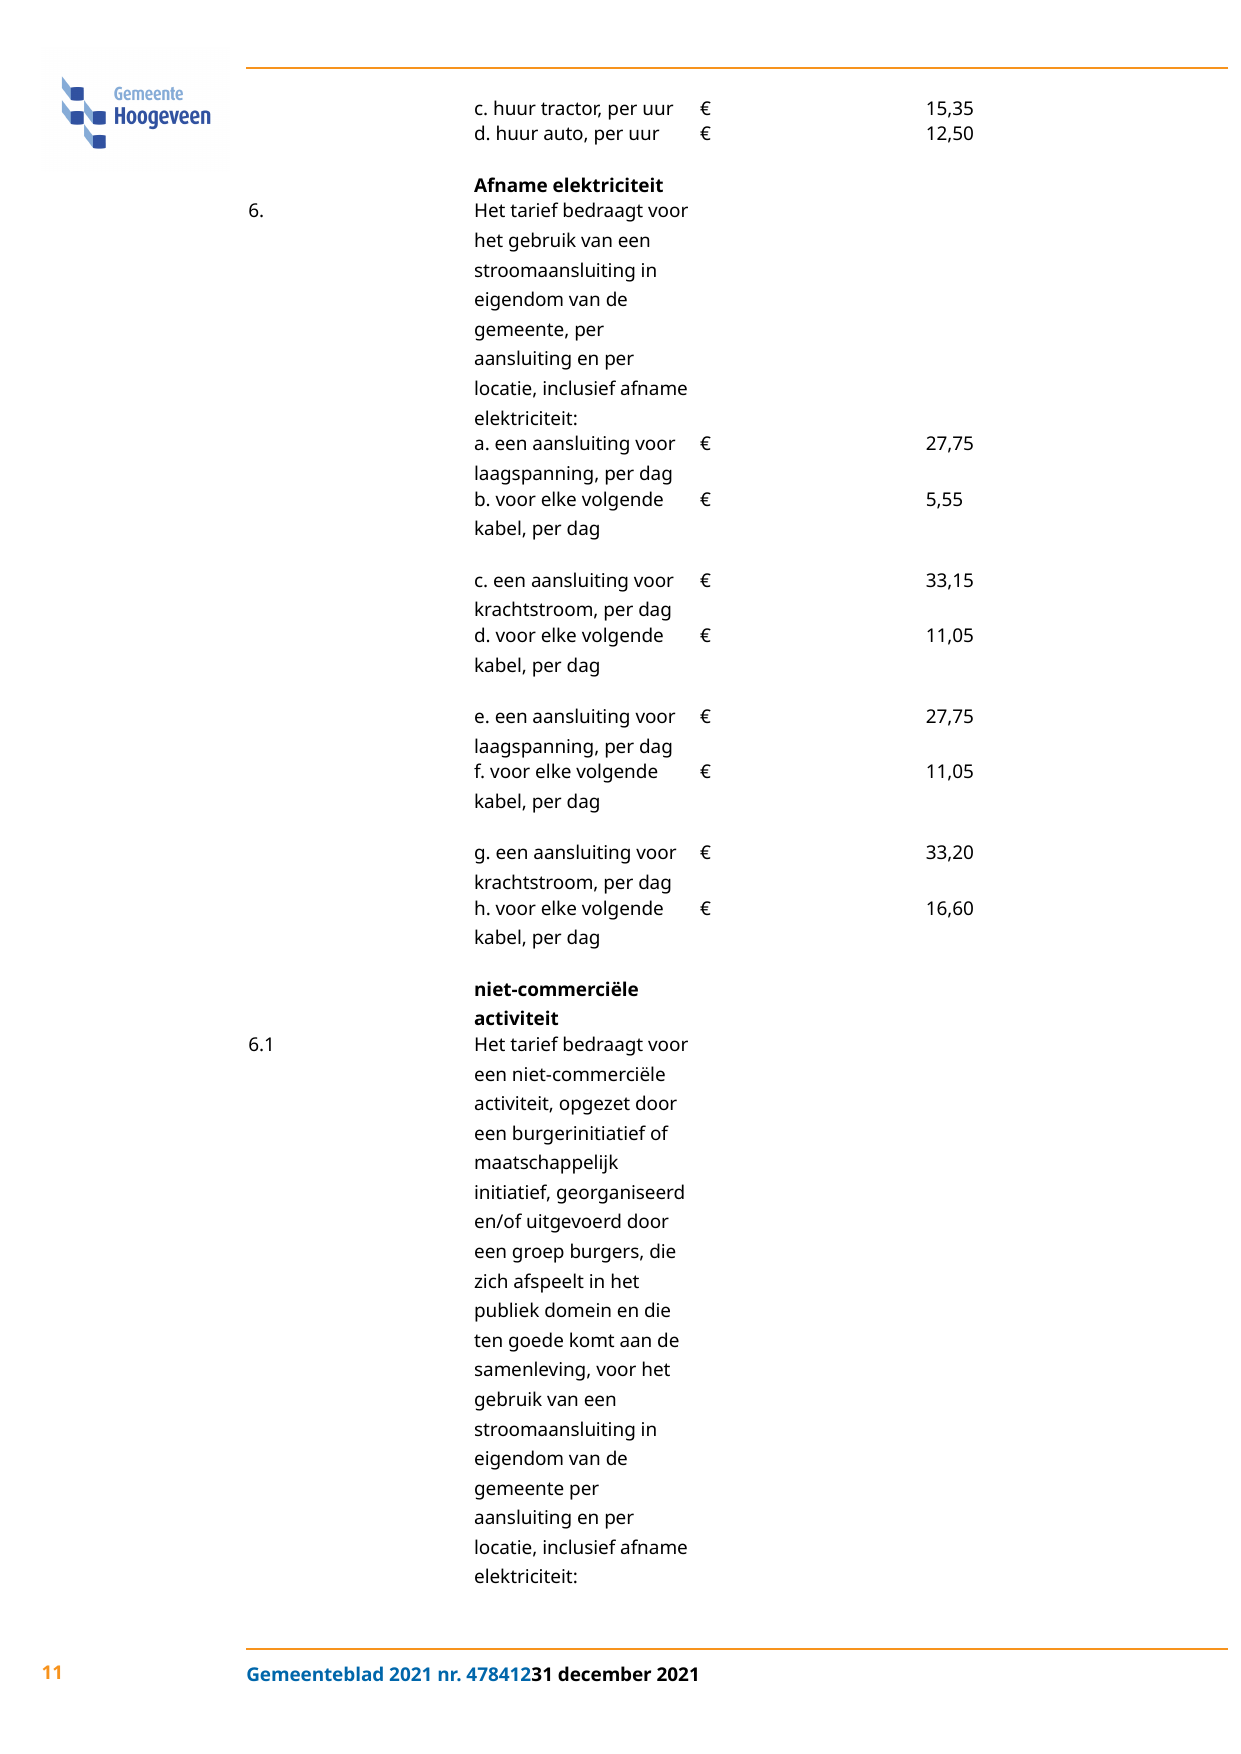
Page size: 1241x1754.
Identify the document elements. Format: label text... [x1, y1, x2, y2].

table_cell [700, 198, 926, 431]
table_cell [248, 486, 474, 541]
table_cell [700, 172, 926, 198]
table_cell [474, 678, 700, 703]
table_cell 6. [248, 198, 474, 431]
table_cell [248, 814, 474, 839]
table_cell € [700, 121, 926, 146]
table_cell [248, 431, 474, 486]
picture [41, 47, 231, 172]
table_cell [248, 759, 474, 814]
table_cell a. een aansluiting voor laagspanning, per dag [474, 431, 700, 486]
table_cell [248, 95, 474, 121]
table_cell c. huur tractor, per uur [474, 95, 700, 121]
table_cell [700, 678, 926, 703]
table_cell € [700, 759, 926, 814]
table_cell [474, 146, 700, 172]
table_cell g. een aansluiting voor krachtstroom, per dag [474, 840, 700, 895]
table_cell [926, 814, 1152, 839]
table_cell 33,15 [926, 567, 1152, 622]
table_cell € [700, 895, 926, 950]
table_cell [474, 950, 700, 976]
table_cell [474, 814, 700, 839]
table_cell [248, 840, 474, 895]
table_cell [248, 950, 474, 976]
table_cell Het tarief bedraagt voor het gebruik van een stroomaansluiting in eigendom van de gemeente, per aansluiting en per locatie, inclusief afname elektriciteit: [474, 198, 700, 431]
table_cell f. voor elke volgende kabel, per dag [474, 759, 700, 814]
table_cell niet-commerciële activiteit [474, 976, 700, 1031]
table_cell 11,05 [926, 759, 1152, 814]
table_cell b. voor elke volgende kabel, per dag [474, 486, 700, 541]
table_cell Afname elektriciteit [474, 172, 700, 198]
table_cell 11,05 [926, 622, 1152, 677]
table_cell [926, 1031, 1152, 1589]
table_cell € [700, 486, 926, 541]
table_cell c. een aansluiting voor krachtstroom, per dag [474, 567, 700, 622]
table_cell [248, 121, 474, 146]
table_cell [700, 541, 926, 567]
table_cell [248, 678, 474, 703]
table_cell [926, 976, 1152, 1031]
table_cell 6.1 [248, 1031, 474, 1589]
table_cell [248, 976, 474, 1031]
table_cell € [700, 567, 926, 622]
table_cell € [700, 95, 926, 121]
table_cell [926, 146, 1152, 172]
table_cell € [700, 703, 926, 758]
table_cell 5,55 [926, 486, 1152, 541]
table_cell 16,60 [926, 895, 1152, 950]
table_cell [926, 541, 1152, 567]
table_cell [700, 146, 926, 172]
table_cell [926, 172, 1152, 198]
table_cell [700, 814, 926, 839]
table_cell [926, 678, 1152, 703]
table_cell [700, 976, 926, 1031]
table_cell [248, 172, 474, 198]
table_cell 27,75 [926, 703, 1152, 758]
table_cell € [700, 622, 926, 677]
table_cell € [700, 431, 926, 486]
table_cell [700, 950, 926, 976]
table_cell e. een aansluiting voor laagspanning, per dag [474, 703, 700, 758]
table_cell 15,35 [926, 95, 1152, 121]
table_cell [248, 895, 474, 950]
table_cell 27,75 [926, 431, 1152, 486]
table_cell [700, 1031, 926, 1589]
table_cell d. huur auto, per uur [474, 121, 700, 146]
table_cell [248, 541, 474, 567]
table_cell Het tarief bedraagt voor een niet-commerciële activiteit, opgezet door een burgerinitiatief of maatschappelijk initiatief, georganiseerd en/of uitgevoerd door een groep burgers, die zich afspeelt in het publiek domein en die ten goede komt aan de samenleving, voor het gebruik van een stroomaansluiting in eigendom van de gemeente per aansluiting en per locatie, inclusief afname elektriciteit: [474, 1031, 700, 1589]
table_cell [248, 703, 474, 758]
table_cell € [700, 840, 926, 895]
table_cell h. voor elke volgende kabel, per dag [474, 895, 700, 950]
table_cell [248, 622, 474, 677]
table_cell [248, 146, 474, 172]
table_cell [926, 950, 1152, 976]
table_cell d. voor elke volgende kabel, per dag [474, 622, 700, 677]
table_cell 33,20 [926, 840, 1152, 895]
table_cell 12,50 [926, 121, 1152, 146]
table_cell [248, 567, 474, 622]
table_cell [926, 198, 1152, 431]
table_cell [474, 541, 700, 567]
